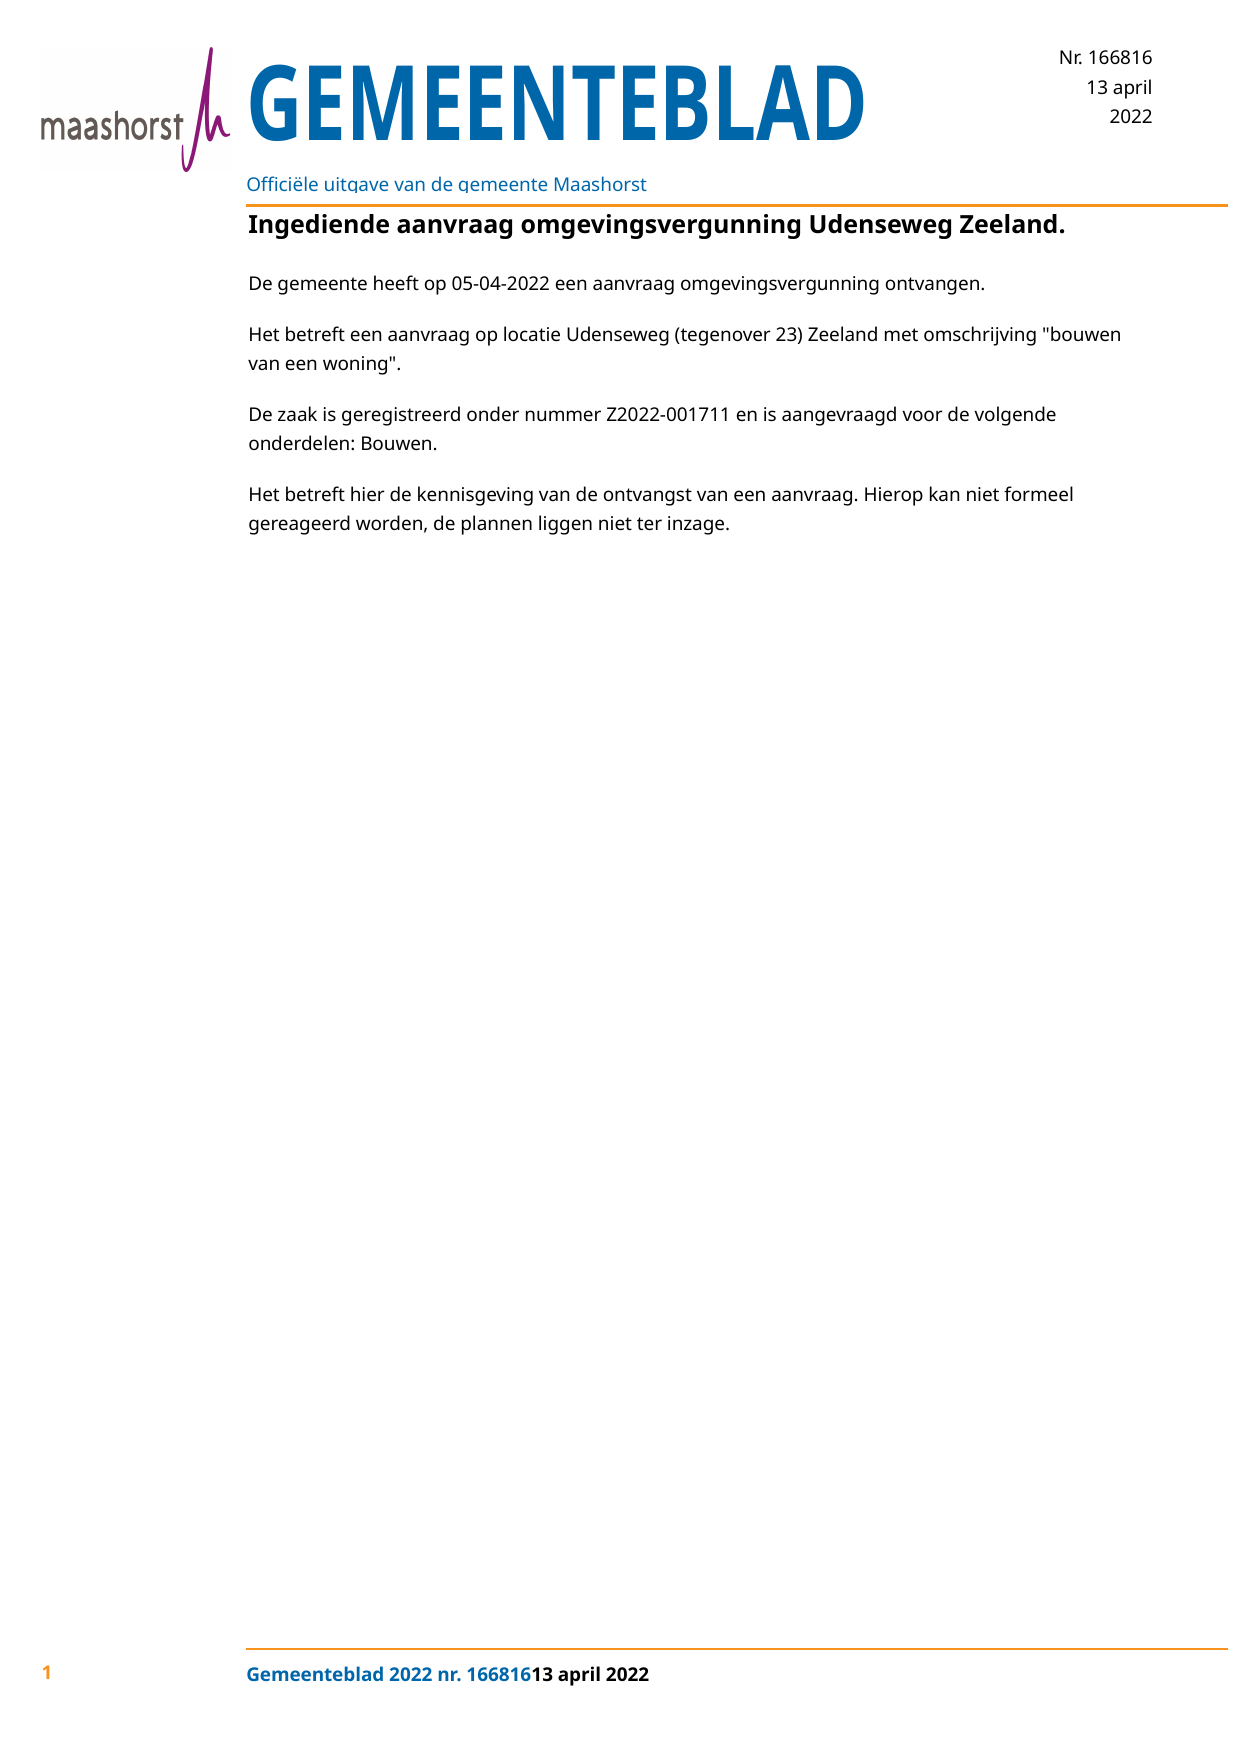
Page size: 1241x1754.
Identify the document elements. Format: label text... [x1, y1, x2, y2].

text De gemeente heeft op 05-04-2022 een aanvraag omgevingsvergunning ontvangen. [248, 270, 1152, 296]
text Het betreft een aanvraag op locatie Udenseweg (tegenover 23) Zeeland met omschrijving "bouwen van een woning". [248, 321, 1152, 376]
picture [41, 47, 231, 172]
text De zaak is geregistreerd onder nummer Z2022-001711 en is aangevraagd voor de volgende onderdelen: Bouwen. [248, 401, 1152, 456]
text Ingediende aanvraag omgevingsvergunning Udenseweg Zeeland. [248, 207, 1152, 241]
text Het betreft hier de kennisgeving van de ontvangst van een aanvraag. Hierop kan niet formeel gereageerd worden, de plannen liggen niet ter inzage. [248, 481, 1152, 536]
